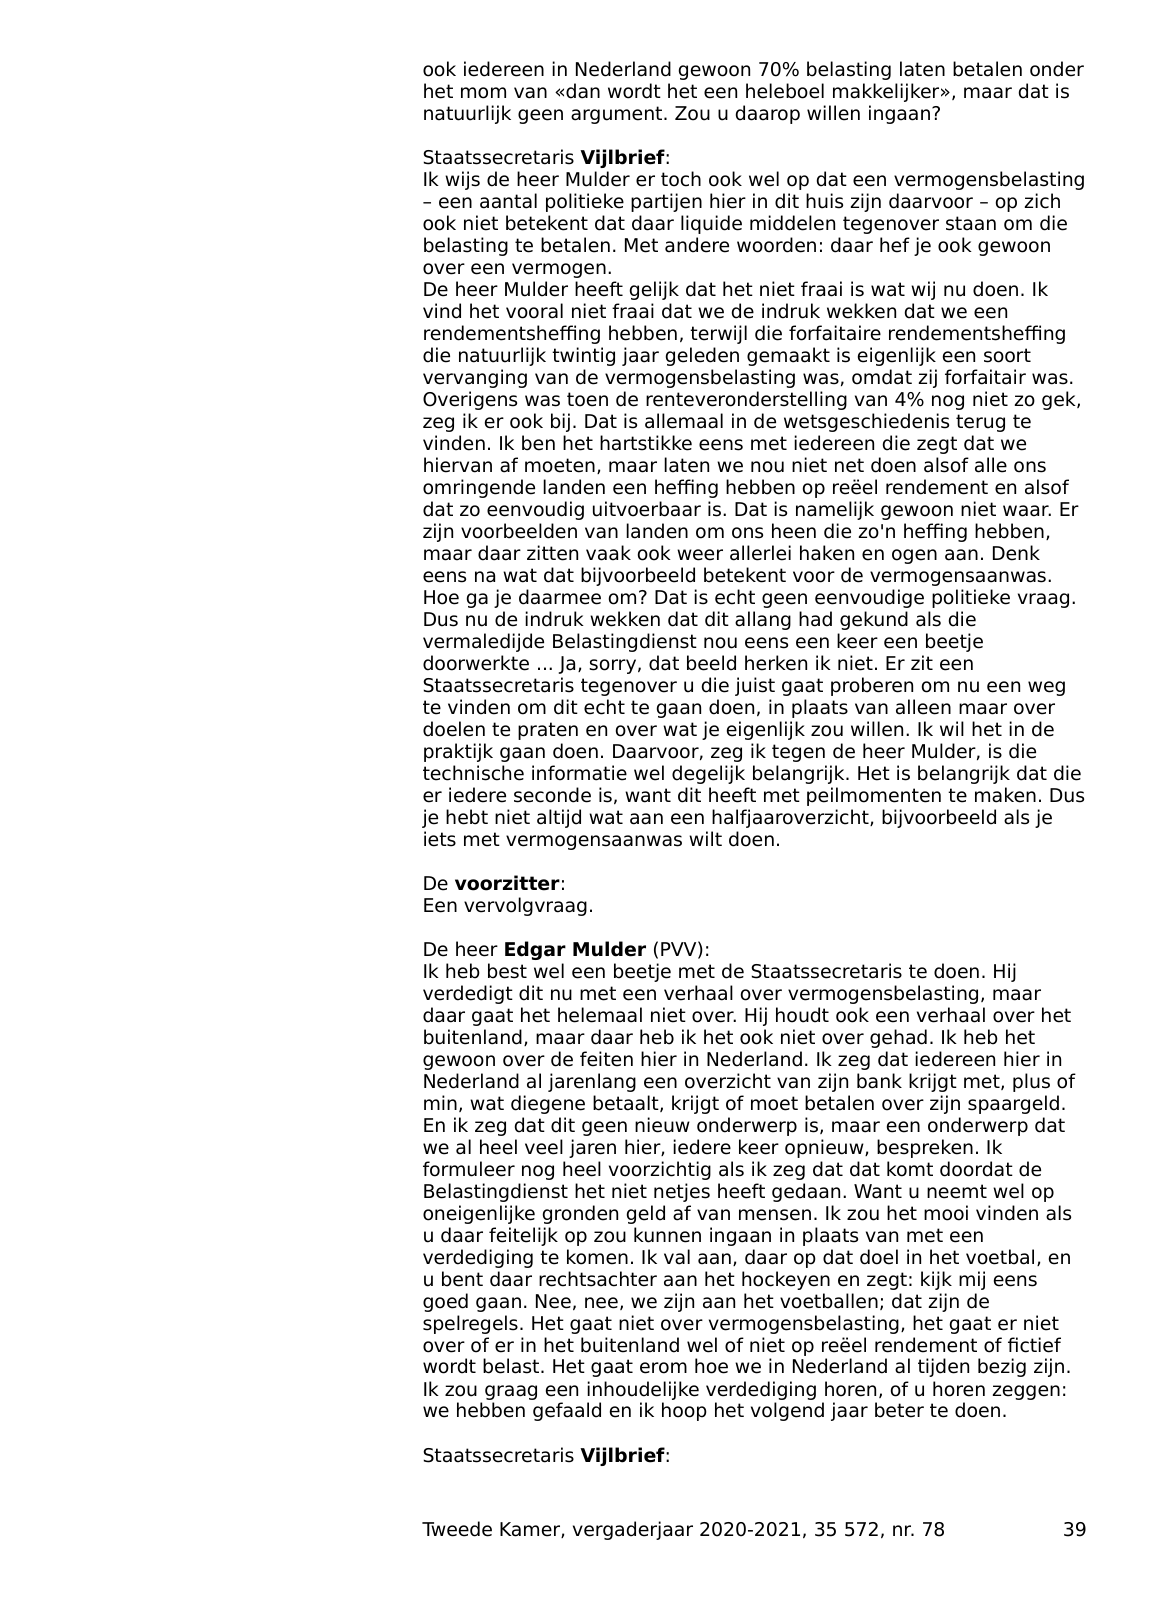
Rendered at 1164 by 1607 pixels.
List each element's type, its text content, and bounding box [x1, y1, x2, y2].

text Ik wijs de heer Mulder er toch ook wel op dat een vermogensbelasting – een aantal politieke partijen hier in dit huis zijn daarvoor – op zich ook niet betekent dat daar liquide middelen tegenover staan om die belasting te betalen. Met andere woorden: daar hef je ook gewoon over een vermogen. [422, 169, 1087, 279]
text ook iedereen in Nederland gewoon 70% belasting laten betalen onder het mom van «dan wordt het een heleboel makkelijker», maar dat is natuurlijk geen argument. Zou u daarop willen ingaan? [422, 59, 1087, 125]
text Een vervolgvraag. [422, 895, 1087, 917]
text Staatssecretaris Vijlbrief: [422, 147, 1087, 169]
text Staatssecretaris Vijlbrief: [422, 1444, 1087, 1467]
text De heer Mulder heeft gelijk dat het niet fraai is wat wij nu doen. Ik vind het vooral niet fraai dat we de indruk wekken dat we een rendementsheffing hebben, terwijl die forfaitaire rendementsheffing die natuurlijk twintig jaar geleden gemaakt is eigenlijk een soort vervanging van de vermogensbelasting was, omdat zij forfaitair was. Overigens was toen de renteveronderstelling van 4% nog niet zo gek, zeg ik er ook bij. Dat is allemaal in de wetsgeschiedenis terug te vinden. Ik ben het hartstikke eens met iedereen die zegt dat we hiervan af moeten, maar laten we nou niet net doen alsof alle ons omringende landen een heffing hebben op reëel rendement en alsof dat zo eenvoudig uitvoerbaar is. Dat is namelijk gewoon niet waar. Er zijn voorbeelden van landen om ons heen die zo'n heffing hebben, maar daar zitten vaak ook weer allerlei haken en ogen aan. Denk eens na wat dat bijvoorbeeld betekent voor de vermogensaanwas. Hoe ga je daarmee om? Dat is echt geen eenvoudige politieke vraag. [422, 279, 1087, 609]
text De voorzitter: [422, 873, 1087, 895]
text De heer Edgar Mulder (PVV): [422, 939, 1087, 961]
text Dus nu de indruk wekken dat dit allang had gekund als die vermaledijde Belastingdienst nou eens een keer een beetje doorwerkte ... Ja, sorry, dat beeld herken ik niet. Er zit een Staatssecretaris tegenover u die juist gaat proberen om nu een weg te vinden om dit echt te gaan doen, in plaats van alleen maar over doelen te praten en over wat je eigenlijk zou willen. Ik wil het in de praktijk gaan doen. Daarvoor, zeg ik tegen de heer Mulder, is die technische informatie wel degelijk belangrijk. Het is belangrijk dat die er iedere seconde is, want dit heeft met peilmomenten te maken. Dus je hebt niet altijd wat aan een halfjaaroverzicht, bijvoorbeeld als je iets met vermogensaanwas wilt doen. [422, 609, 1087, 851]
text Ik heb best wel een beetje met de Staatssecretaris te doen. Hij verdedigt dit nu met een verhaal over vermogensbelasting, maar daar gaat het helemaal niet over. Hij houdt ook een verhaal over het buitenland, maar daar heb ik het ook niet over gehad. Ik heb het gewoon over de feiten hier in Nederland. Ik zeg dat iedereen hier in Nederland al jarenlang een overzicht van zijn bank krijgt met, plus of min, wat diegene betaalt, krijgt of moet betalen over zijn spaargeld. En ik zeg dat dit geen nieuw onderwerp is, maar een onderwerp dat we al heel veel jaren hier, iedere keer opnieuw, bespreken. Ik formuleer nog heel voorzichtig als ik zeg dat dat komt doordat de Belastingdienst het niet netjes heeft gedaan. Want u neemt wel op oneigenlijke gronden geld af van mensen. Ik zou het mooi vinden als u daar feitelijk op zou kunnen ingaan in plaats van met een verdediging te komen. Ik val aan, daar op dat doel in het voetbal, en u bent daar rechtsachter aan het hockeyen en zegt: kijk mij eens goed gaan. Nee, nee, we zijn aan het voetballen; dat zijn de spelregels. Het gaat niet over vermogensbelasting, het gaat er niet over of er in het buitenland wel of niet op reëel rendement of fictief wordt belast. Het gaat erom hoe we in Nederland al tijden bezig zijn. Ik zou graag een inhoudelijke verdediging horen, of u horen zeggen: we hebben gefaald en ik hoop het volgend jaar beter te doen. [422, 961, 1087, 1422]
